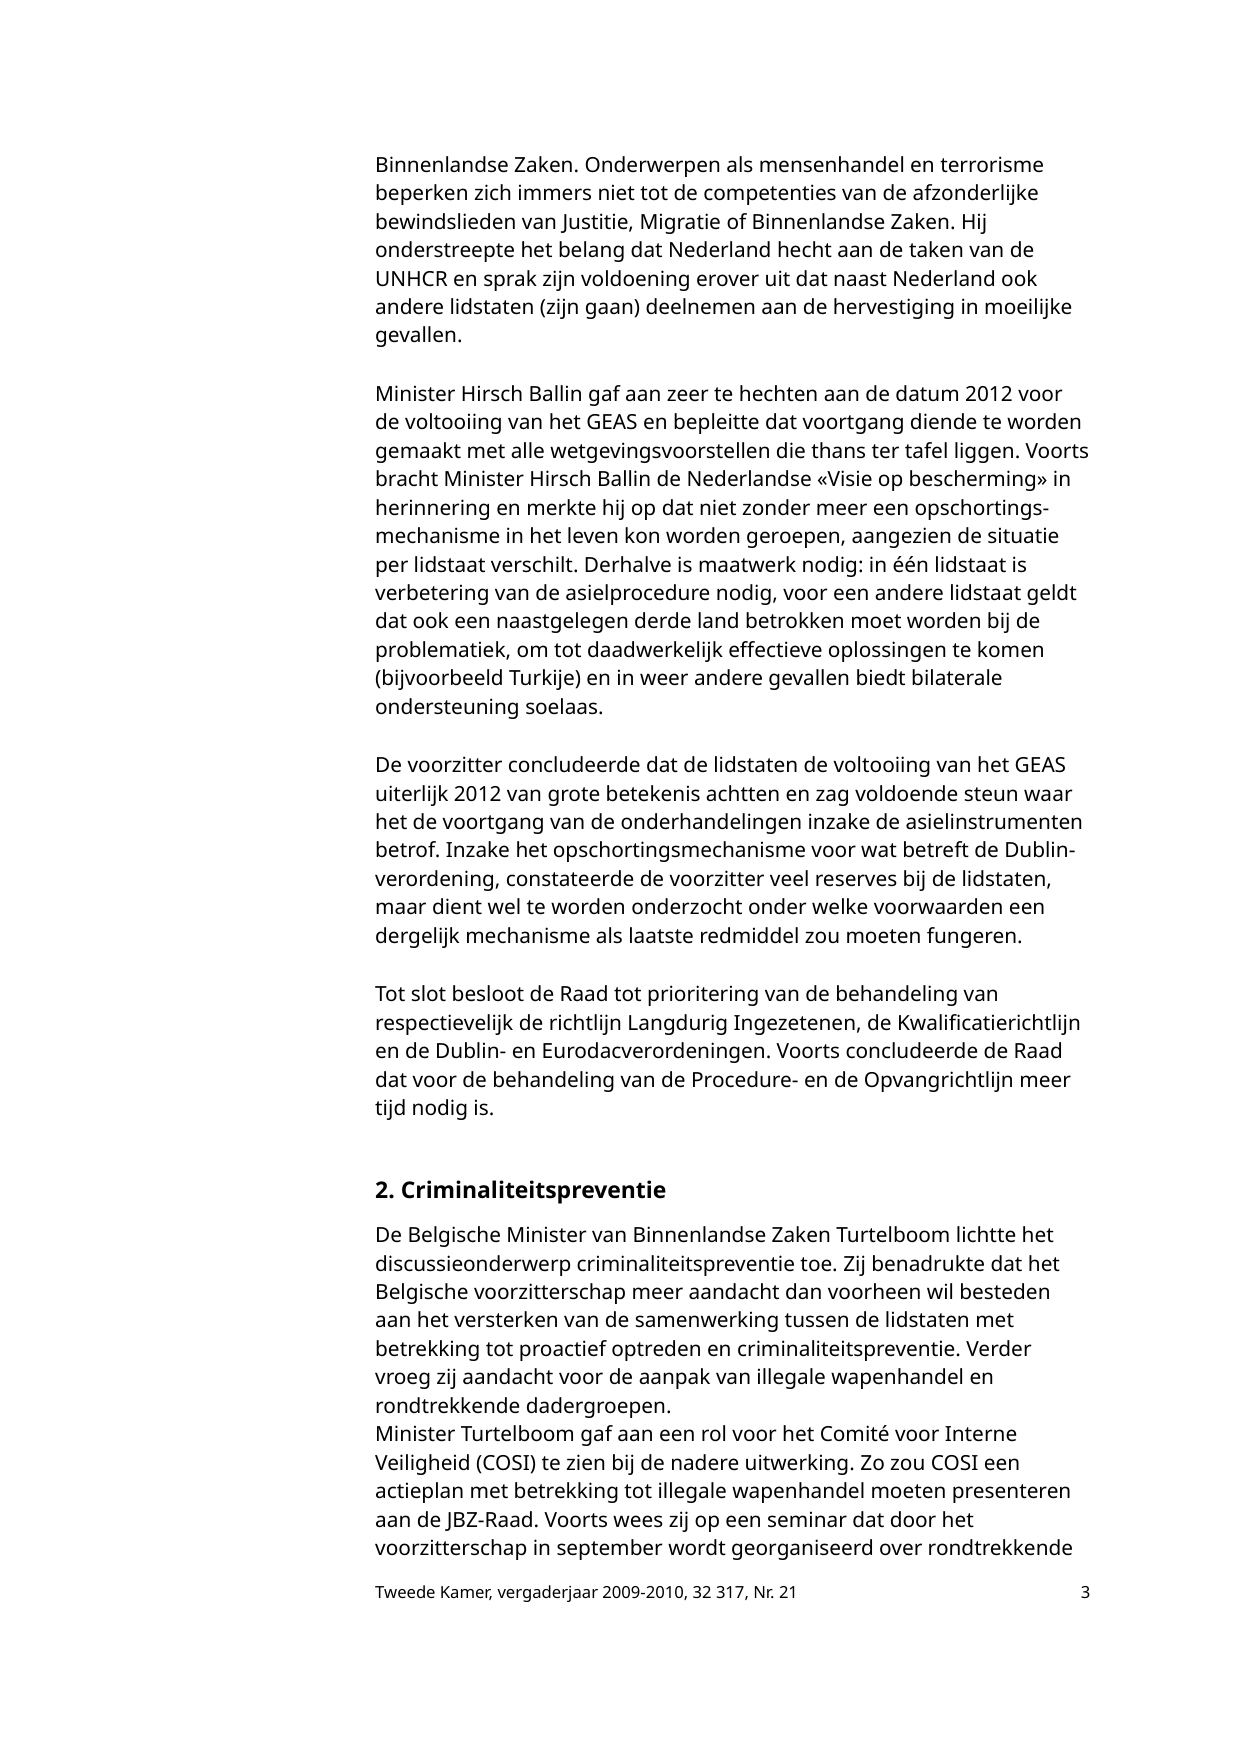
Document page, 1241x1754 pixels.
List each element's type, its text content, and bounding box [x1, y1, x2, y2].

text Minister Turtelboom gaf aan een rol voor het Comité voor Interne Veiligheid (COSI) te zien bij de nadere uitwerking. Zo zou COSI een actieplan met betrekking tot illegale wapenhandel moeten presenteren aan de JBZ-Raad. Voorts wees zij op een seminar dat door het voorzitterschap in september wordt georganiseerd over rondtrekkende [375, 1419, 1090, 1562]
subtitle 2. Criminaliteitspreventie [375, 1174, 1090, 1205]
text De Belgische Minister van Binnenlandse Zaken Turtelboom lichtte het discussieonderwerp criminaliteitspreventie toe. Zij benadrukte dat het Belgische voorzitterschap meer aandacht dan voorheen wil besteden aan het versterken van de samenwerking tussen de lidstaten met betrekking tot proactief optreden en criminaliteitspreventie. Verder vroeg zij aandacht voor de aanpak van illegale wapenhandel en rondtrekkende dadergroepen. [375, 1220, 1090, 1419]
text Minister Hirsch Ballin gaf aan zeer te hechten aan de datum 2012 voor de voltooiing van het GEAS en bepleitte dat voortgang diende te worden gemaakt met alle wetgevingsvoorstellen die thans ter tafel liggen. Voorts bracht Minister Hirsch Ballin de Nederlandse «Visie op bescherming» in herinnering en merkte hij op dat niet zonder meer een opschortings-mechanisme in het leven kon worden geroepen, aangezien de situatie per lidstaat verschilt. Derhalve is maatwerk nodig: in één lidstaat is verbetering van de asielprocedure nodig, voor een andere lidstaat geldt dat ook een naastgelegen derde land betrokken moet worden bij de problematiek, om tot daadwerkelijk effectieve oplossingen te komen (bijvoorbeeld Turkije) en in weer andere gevallen biedt bilaterale ondersteuning soelaas. [375, 379, 1090, 720]
text De voorzitter concludeerde dat de lidstaten de voltooiing van het GEAS uiterlijk 2012 van grote betekenis achtten en zag voldoende steun waar het de voortgang van de onderhandelingen inzake de asielinstrumenten betrof. Inzake het opschortingsmechanisme voor wat betreft de Dublin-verordening, constateerde de voorzitter veel reserves bij de lidstaten, maar dient wel te worden onderzocht onder welke voorwaarden een dergelijk mechanisme als laatste redmiddel zou moeten fungeren. [375, 750, 1090, 949]
text Binnenlandse Zaken. Onderwerpen als mensenhandel en terrorisme beperken zich immers niet tot de competenties van de afzonderlijke bewindslieden van Justitie, Migratie of Binnenlandse Zaken. Hij onderstreepte het belang dat Nederland hecht aan de taken van de UNHCR en sprak zijn voldoening erover uit dat naast Nederland ook andere lidstaten (zijn gaan) deelnemen aan de hervestiging in moeilijke gevallen. [375, 150, 1090, 349]
text Tot slot besloot de Raad tot prioritering van de behandeling van respectievelijk de richtlijn Langdurig Ingezetenen, de Kwalificatierichtlijn en de Dublin- en Eurodacverordeningen. Voorts concludeerde de Raad dat voor de behandeling van de Procedure- en de Opvangrichtlijn meer tijd nodig is. [375, 979, 1090, 1122]
